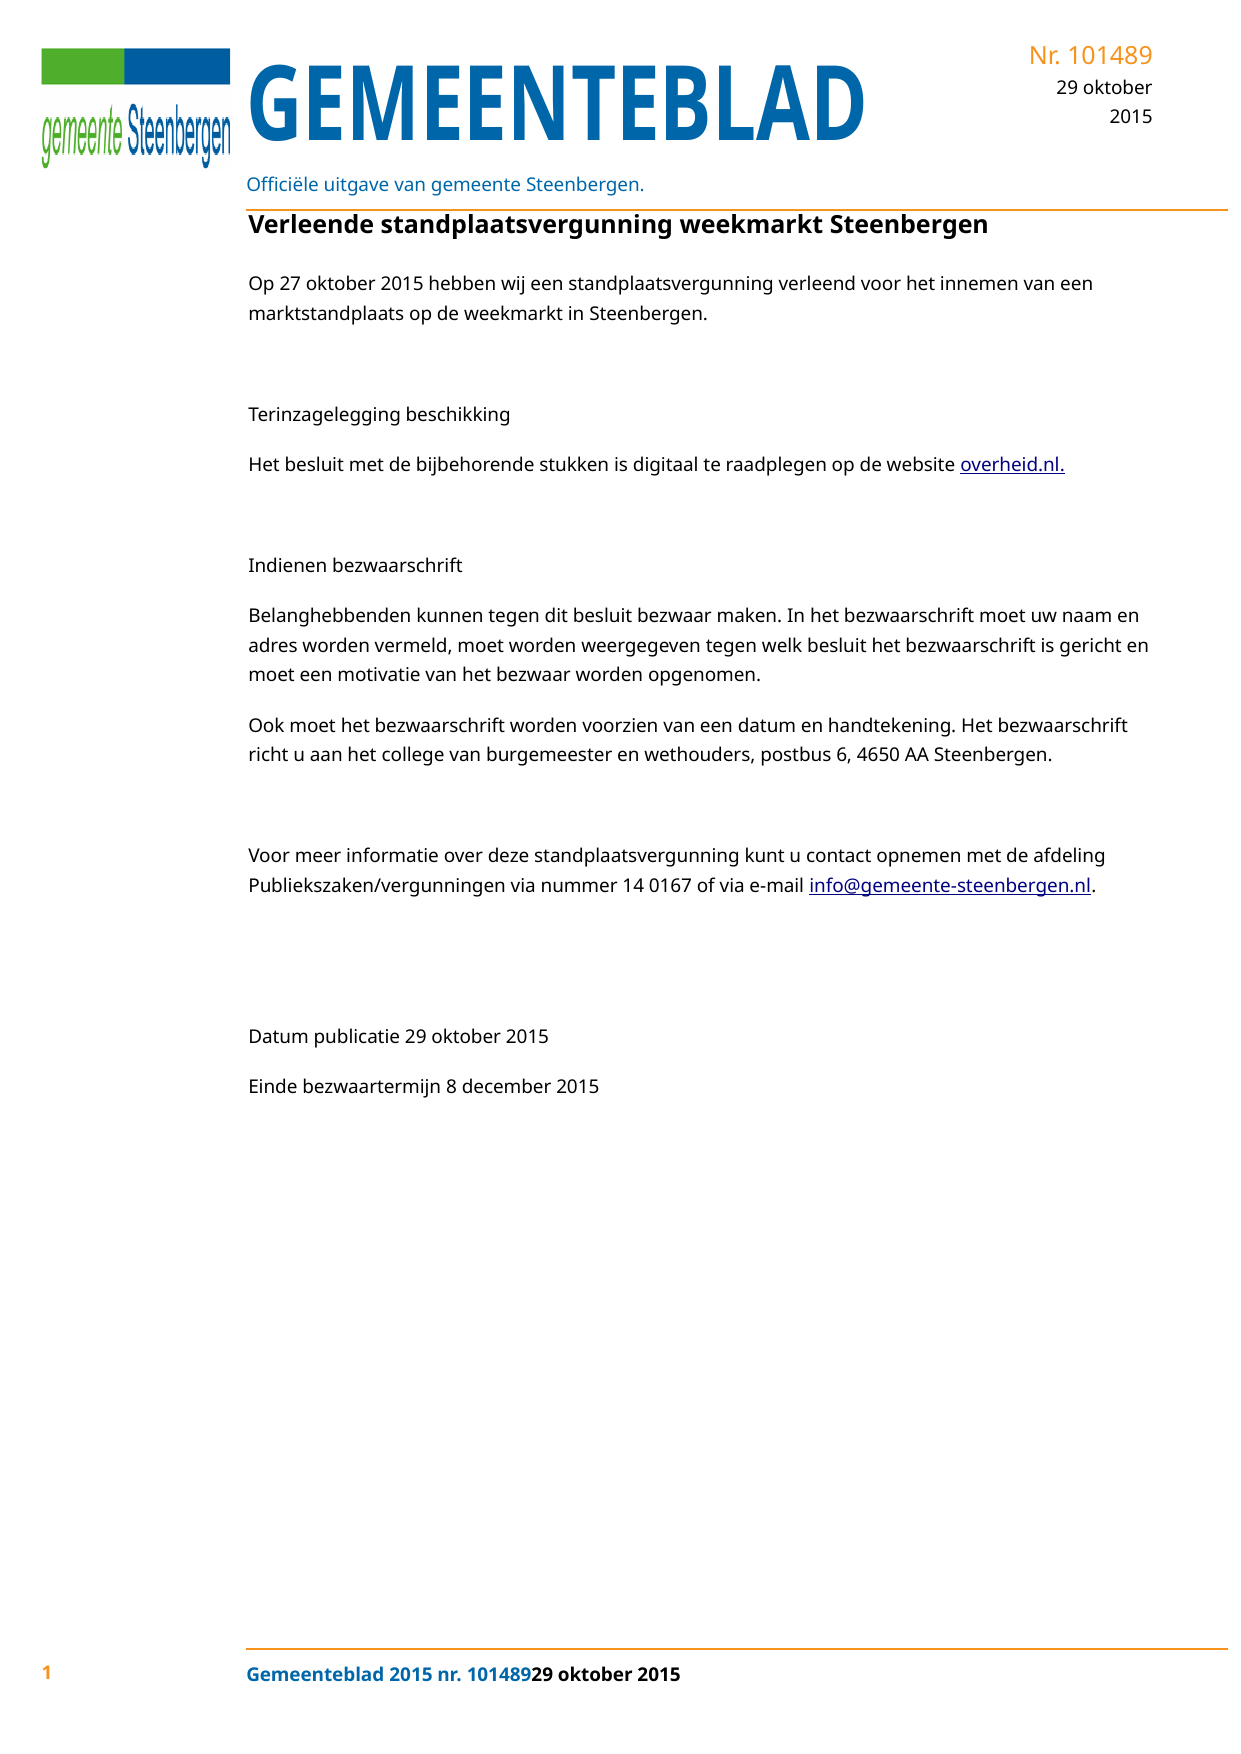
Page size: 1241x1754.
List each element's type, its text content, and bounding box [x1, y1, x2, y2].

text Verleende standplaatsvergunning weekmarkt Steenbergen [248, 211, 1152, 241]
text Voor meer informatie over deze standplaatsvergunning kunt u contact opnemen met de afdeling Publiekszaken/vergunningen via nummer 14 0167 of via e-mail info@gemeente-steenbergen.nl. [248, 842, 1152, 898]
text Het besluit met de bijbehorende stukken is digitaal te raadplegen op de website overheid.nl. [248, 451, 1152, 477]
text Ook moet het bezwaarschrift worden voorzien van een datum en handtekening. Het bezwaarschrift richt u aan het college van burgemeester en wethouders, postbus 6, 4650 AA Steenbergen. [248, 712, 1152, 767]
text Terinzagelegging beschikking [248, 401, 1152, 426]
text Indienen bezwaarschrift [248, 552, 1152, 578]
text Op 27 oktober 2015 hebben wij een standplaatsvergunning verleend voor het innemen van een marktstandplaats op de weekmarkt in Steenbergen. [248, 270, 1152, 326]
text Einde bezwaartermijn 8 december 2015 [248, 1074, 1152, 1099]
text Datum publicatie 29 oktober 2015 [248, 1023, 1152, 1049]
text Belanghebbenden kunnen tegen dit besluit bezwaar maken. In het bezwaarschrift moet uw naam en adres worden vermeld, moet worden weergegeven tegen welk besluit het bezwaarschrift is gericht en moet een motivatie van het bezwaar worden opgenomen. [248, 602, 1152, 687]
picture [41, 47, 231, 172]
